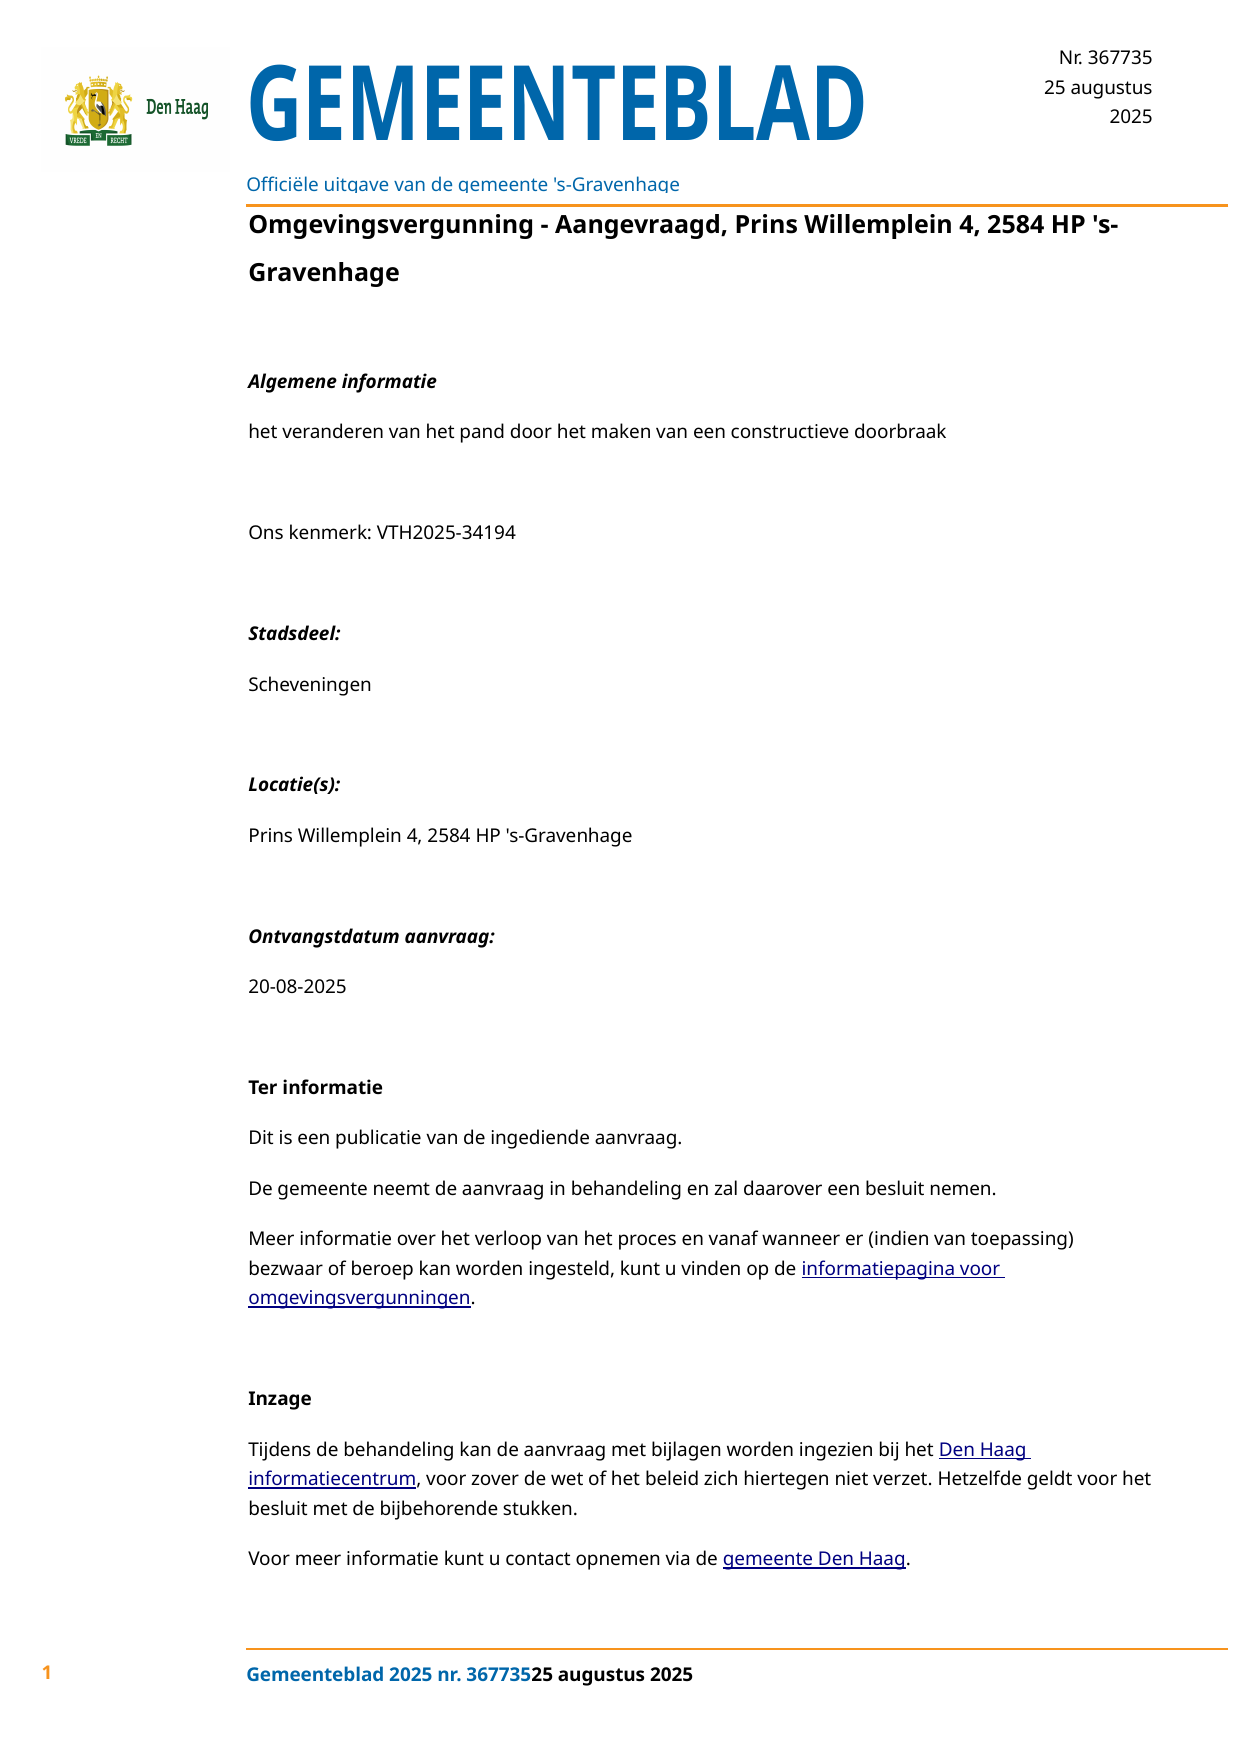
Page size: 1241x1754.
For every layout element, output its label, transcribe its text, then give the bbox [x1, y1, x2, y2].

text De gemeente neemt de aanvraag in behandeling en zal daarover een besluit nemen. [248, 1175, 1152, 1201]
picture [41, 47, 231, 172]
text Prins Willemplein 4, 2584 HP 's-Gravenhage [248, 822, 1152, 848]
text Voor meer informatie kunt u contact opnemen via de gemeente Den Haag. [248, 1545, 1152, 1571]
text Omgevingsvergunning - Aangevraagd, Prins Willemplein 4, 2584 HP 's-Gravenhage [248, 207, 1152, 288]
text Inzage [248, 1385, 1152, 1411]
text Tijdens de behandeling kan de aanvraag met bijlagen worden ingezien bij het Den Haag informatiecentrum, voor zover de wet of het beleid zich hiertegen niet verzet. Hetzelfde geldt voor het besluit met de bijbehorende stukken. [248, 1436, 1152, 1521]
text Ter informatie [248, 1074, 1152, 1100]
text Ontvangstdatum aanvraag: [248, 923, 1152, 949]
text Algemene informatie [248, 368, 1152, 394]
text Scheveningen [248, 671, 1152, 697]
text Locatie(s): [248, 772, 1152, 797]
text 20-08-2025 [248, 973, 1152, 999]
text Ons kenmerk: VTH2025-34194 [248, 519, 1152, 545]
text het veranderen van het pand door het maken van een constructieve doorbraak [248, 419, 1152, 444]
text Meer informatie over het verloop van het proces en vanaf wanneer er (indien van toepassing) bezwaar of beroep kan worden ingesteld, kunt u vinden op de informatiepagina voor omgevingsvergunningen. [248, 1225, 1152, 1310]
text Dit is een publicatie van de ingediende aanvraag. [248, 1124, 1152, 1150]
text Stadsdeel: [248, 620, 1152, 646]
